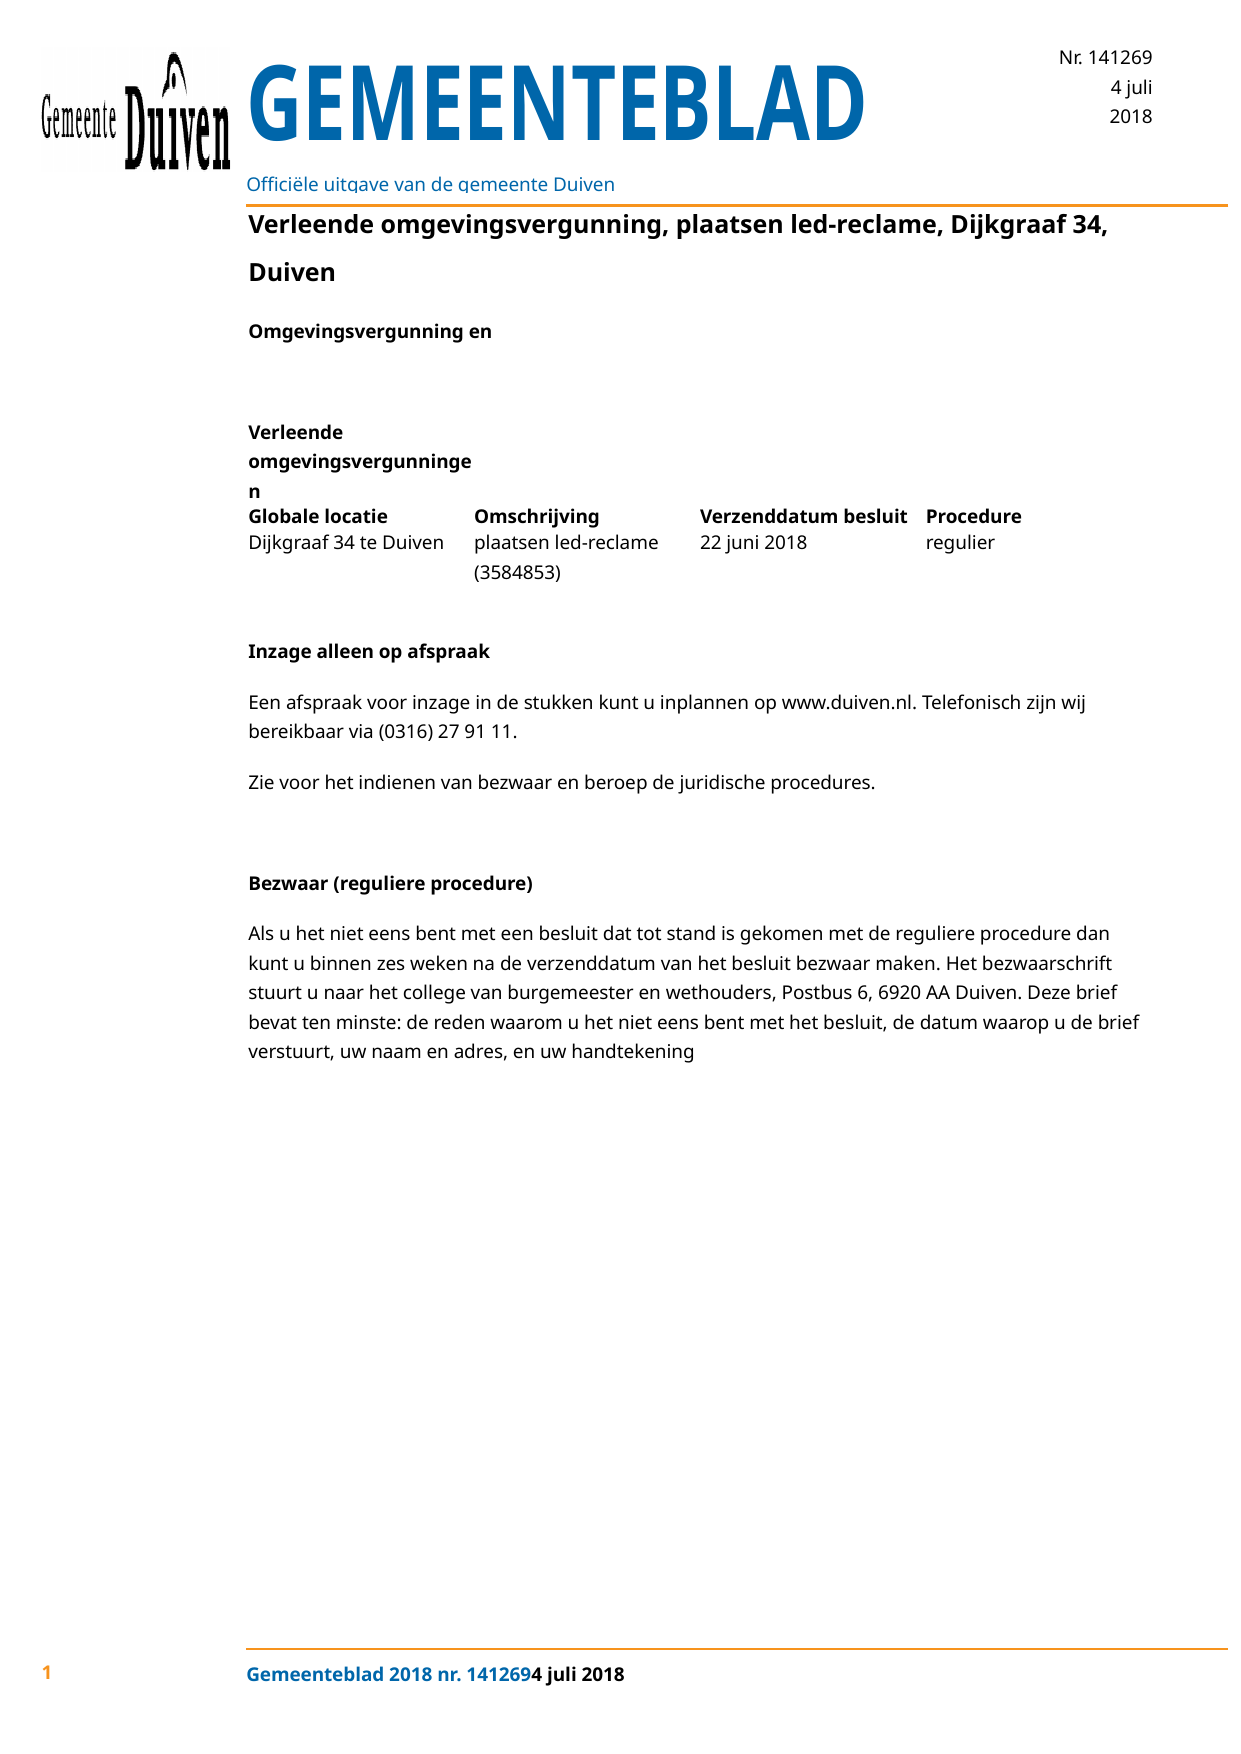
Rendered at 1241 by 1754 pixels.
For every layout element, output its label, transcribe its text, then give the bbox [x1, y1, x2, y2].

table_cell regulier [926, 530, 1152, 585]
picture [41, 47, 231, 172]
table_header Verleende omgevingsvergunningen [248, 419, 474, 504]
text Een afspraak voor inzage in de stukken kunt u inplannen op www.duiven.nl. Telefonisch zijn wij bereikbaar via (0316) 27 91 11. [248, 689, 1152, 744]
table_cell 22 juni 2018 [700, 530, 926, 585]
table_cell Omschrijving [474, 504, 700, 529]
text Omgevingsvergunning en [248, 318, 1152, 344]
table_cell Verzenddatum besluit [700, 504, 926, 529]
table_cell Procedure [926, 504, 1152, 529]
text Verleende omgevingsvergunning, plaatsen led-reclame, Dijkgraaf 34, Duiven [248, 207, 1152, 288]
text Inzage alleen op afspraak [248, 638, 1152, 664]
text Bezwaar (reguliere procedure) [248, 870, 1152, 895]
table_cell plaatsen led-reclame (3584853) [474, 530, 700, 585]
text Zie voor het indienen van bezwaar en beroep de juridische procedures. [248, 769, 1152, 794]
table_cell Dijkgraaf 34 te Duiven [248, 530, 474, 585]
table_cell Globale locatie [248, 504, 474, 529]
text Als u het niet eens bent met een besluit dat tot stand is gekomen met de reguliere procedure dan kunt u binnen zes weken na de verzenddatum van het besluit bezwaar maken. Het bezwaarschrift stuurt u naar het college van burgemeester en wethouders, Postbus 6, 6920 AA Duiven. Deze brief bevat ten minste: de reden waarom u het niet eens bent met het besluit, de datum waarop u de brief verstuurt, uw naam en adres, en uw handtekening [248, 920, 1152, 1064]
